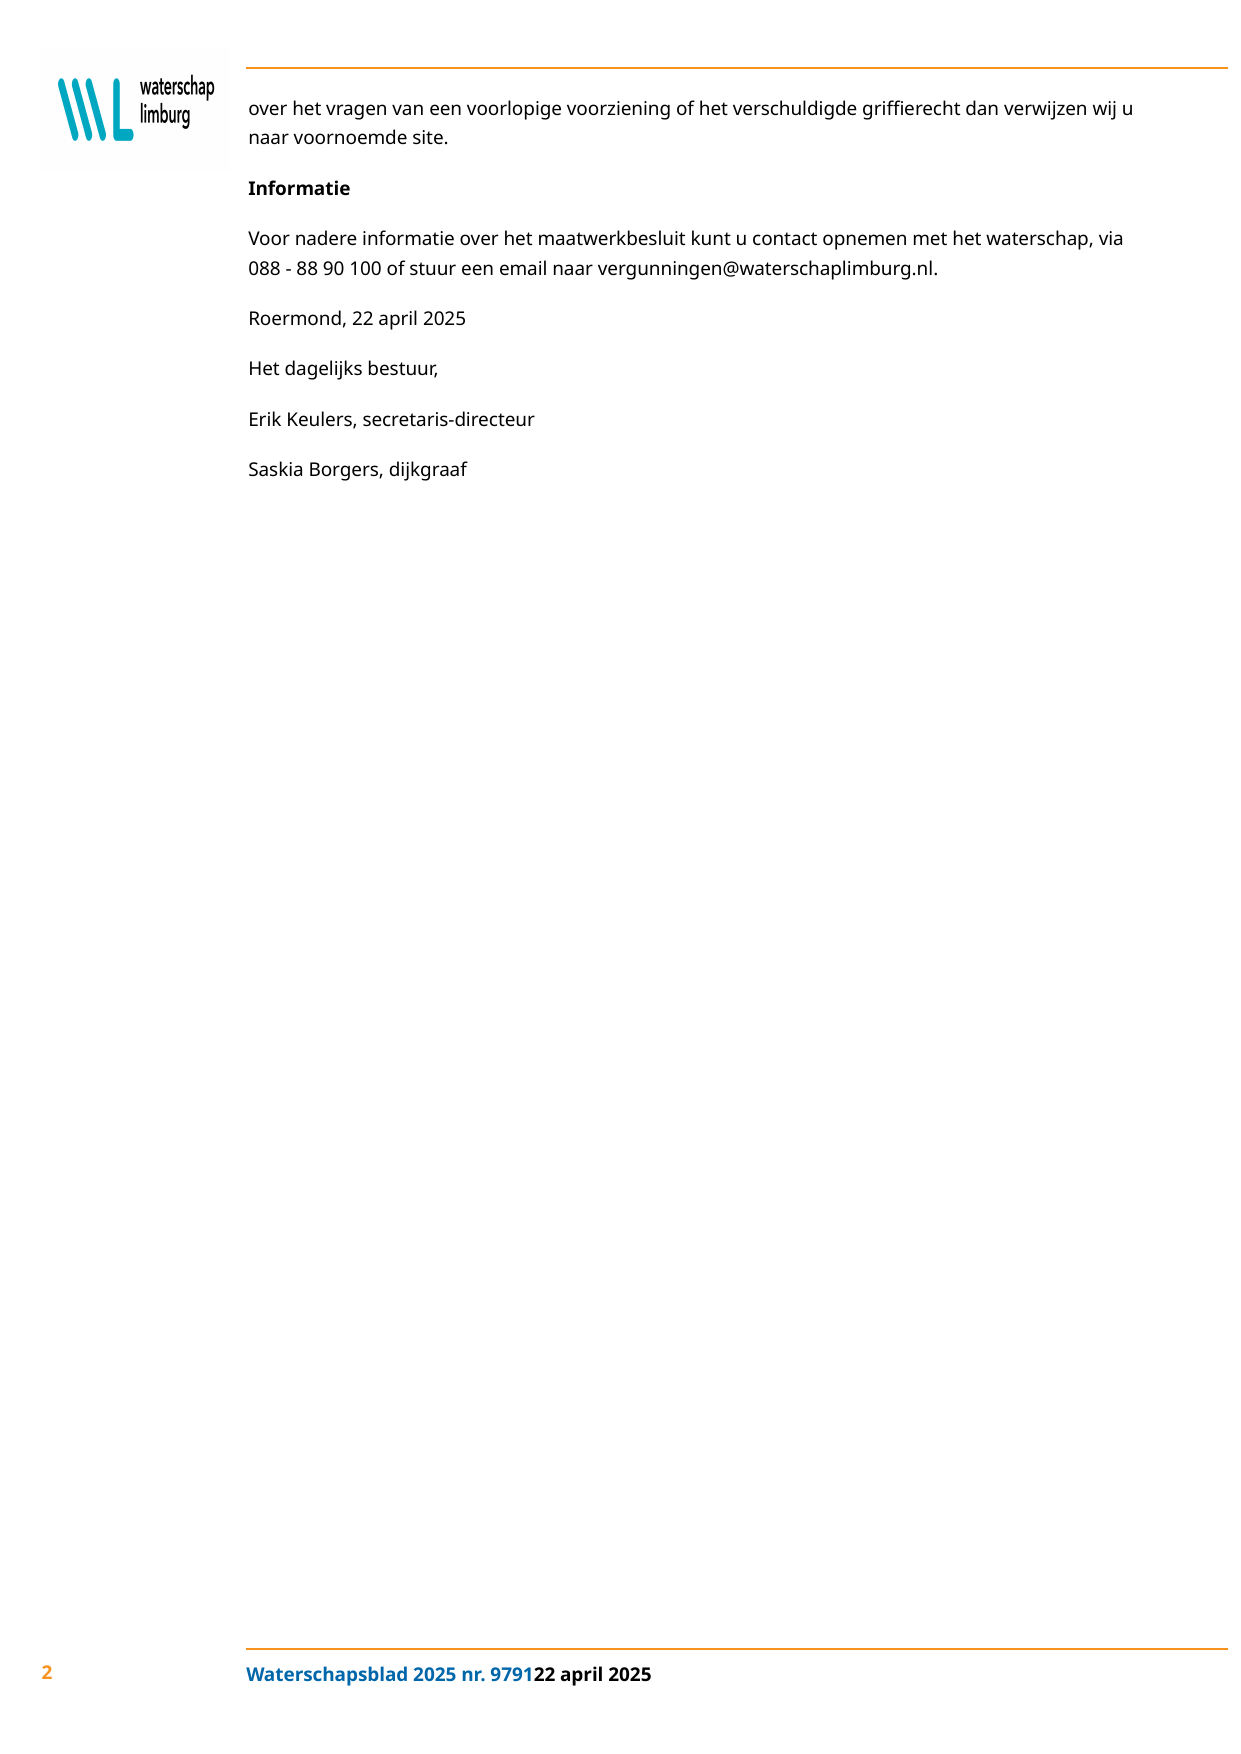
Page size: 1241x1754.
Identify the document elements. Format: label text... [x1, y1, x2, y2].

text Saskia Borgers, dijkgraaf [248, 456, 1152, 482]
text Informatie [248, 175, 1152, 201]
text Het dagelijks bestuur, [248, 356, 1152, 381]
text Voor nadere informatie over het maatwerkbesluit kunt u contact opnemen met het waterschap, via 088 - 88 90 100 of stuur een email naar vergunningen@waterschaplimburg.nl. [248, 225, 1152, 281]
text Erik Keulers, secretaris-directeur [248, 406, 1152, 432]
text Roermond, 22 april 2025 [248, 305, 1152, 331]
text over het vragen van een voorlopige voorziening of het verschuldigde griffierecht dan verwijzen wij u naar voornoemde site. [248, 95, 1152, 150]
picture [41, 47, 231, 172]
